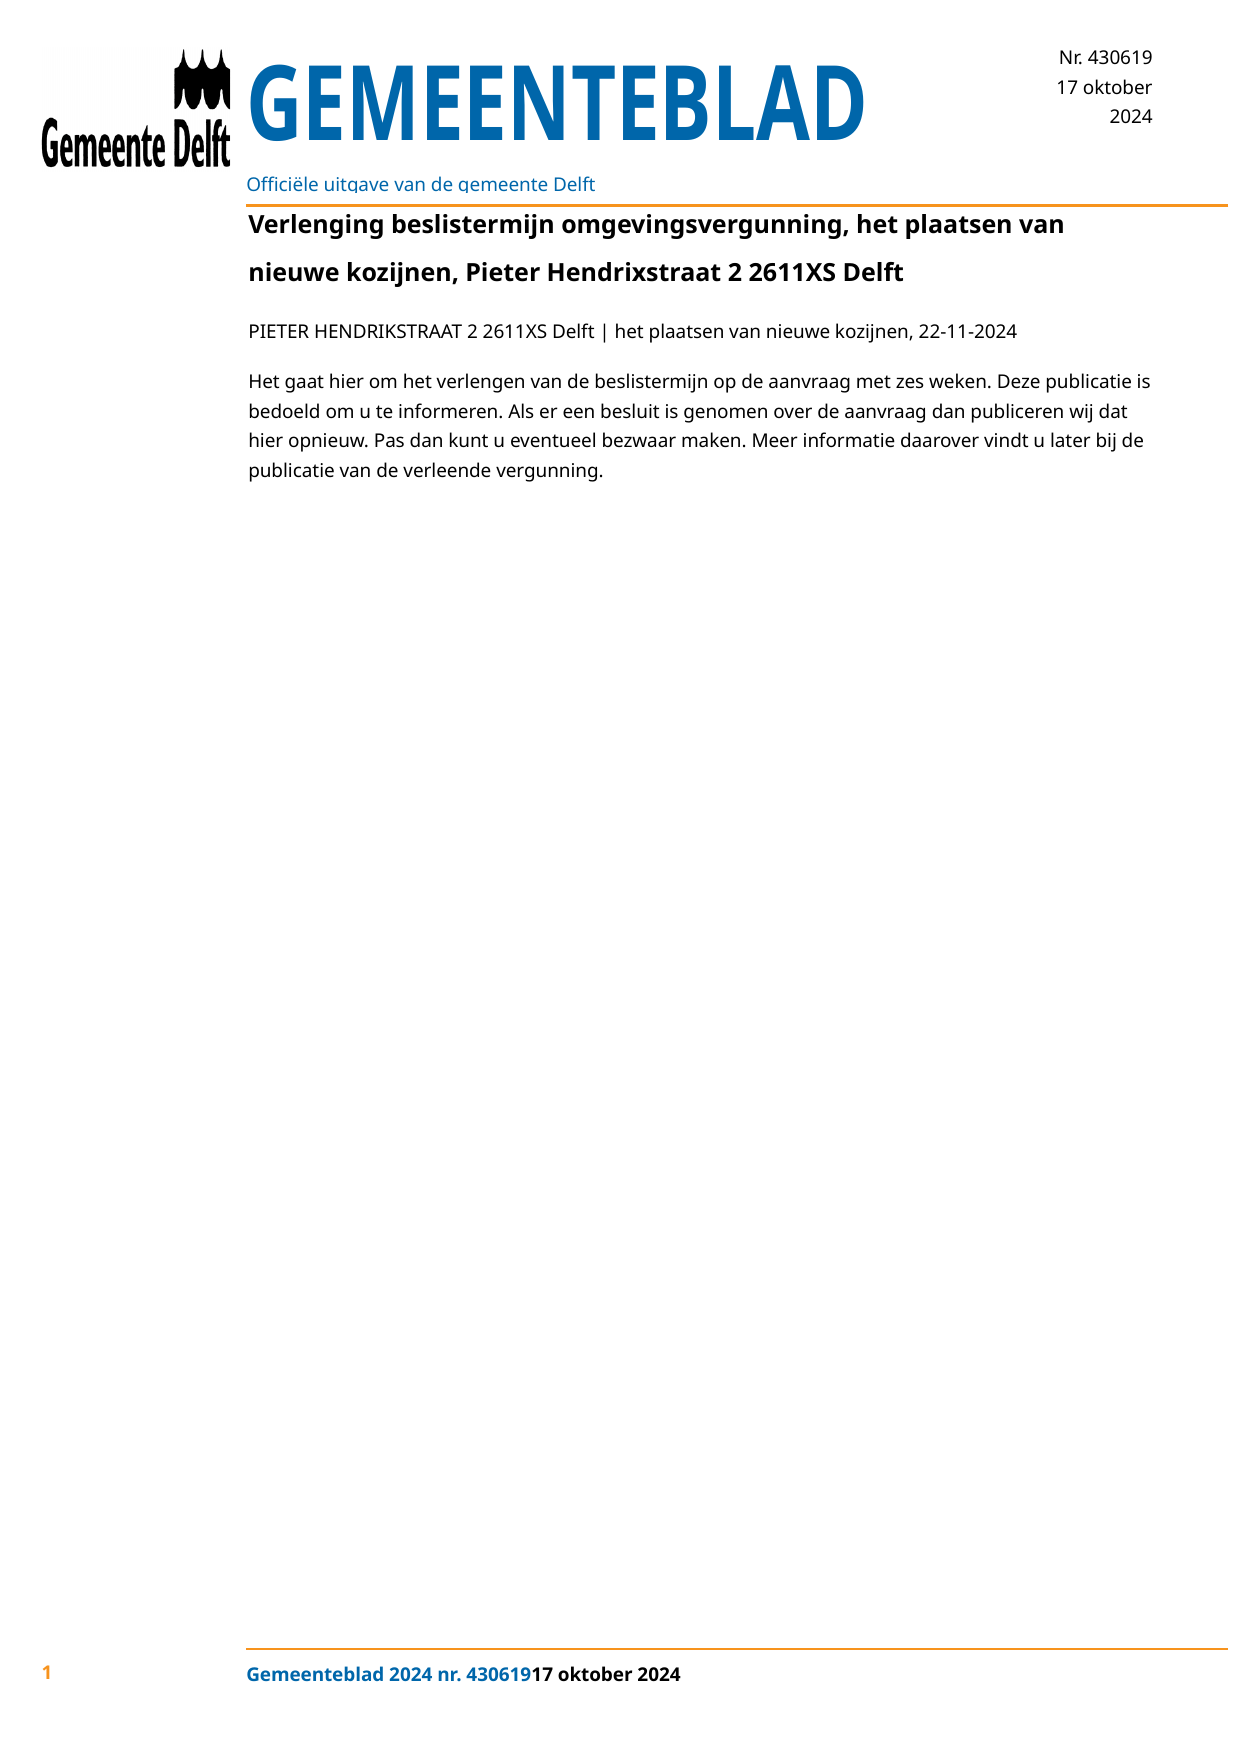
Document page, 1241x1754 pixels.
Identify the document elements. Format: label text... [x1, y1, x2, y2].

picture [41, 47, 231, 172]
text PIETER HENDRIKSTRAAT 2 2611XS Delft | het plaatsen van nieuwe kozijnen, 22-11-2024 [248, 318, 1152, 344]
text Het gaat hier om het verlengen van de beslistermijn op de aanvraag met zes weken. Deze publicatie is bedoeld om u te informeren. Als er een besluit is genomen over de aanvraag dan publiceren wij dat hier opnieuw. Pas dan kunt u eventueel bezwaar maken. Meer informatie daarover vindt u later bij de publicatie van de verleende vergunning. [248, 368, 1152, 483]
text Verlenging beslistermijn omgevingsvergunning, het plaatsen van nieuwe kozijnen, Pieter Hendrixstraat 2 2611XS Delft [248, 207, 1152, 288]
